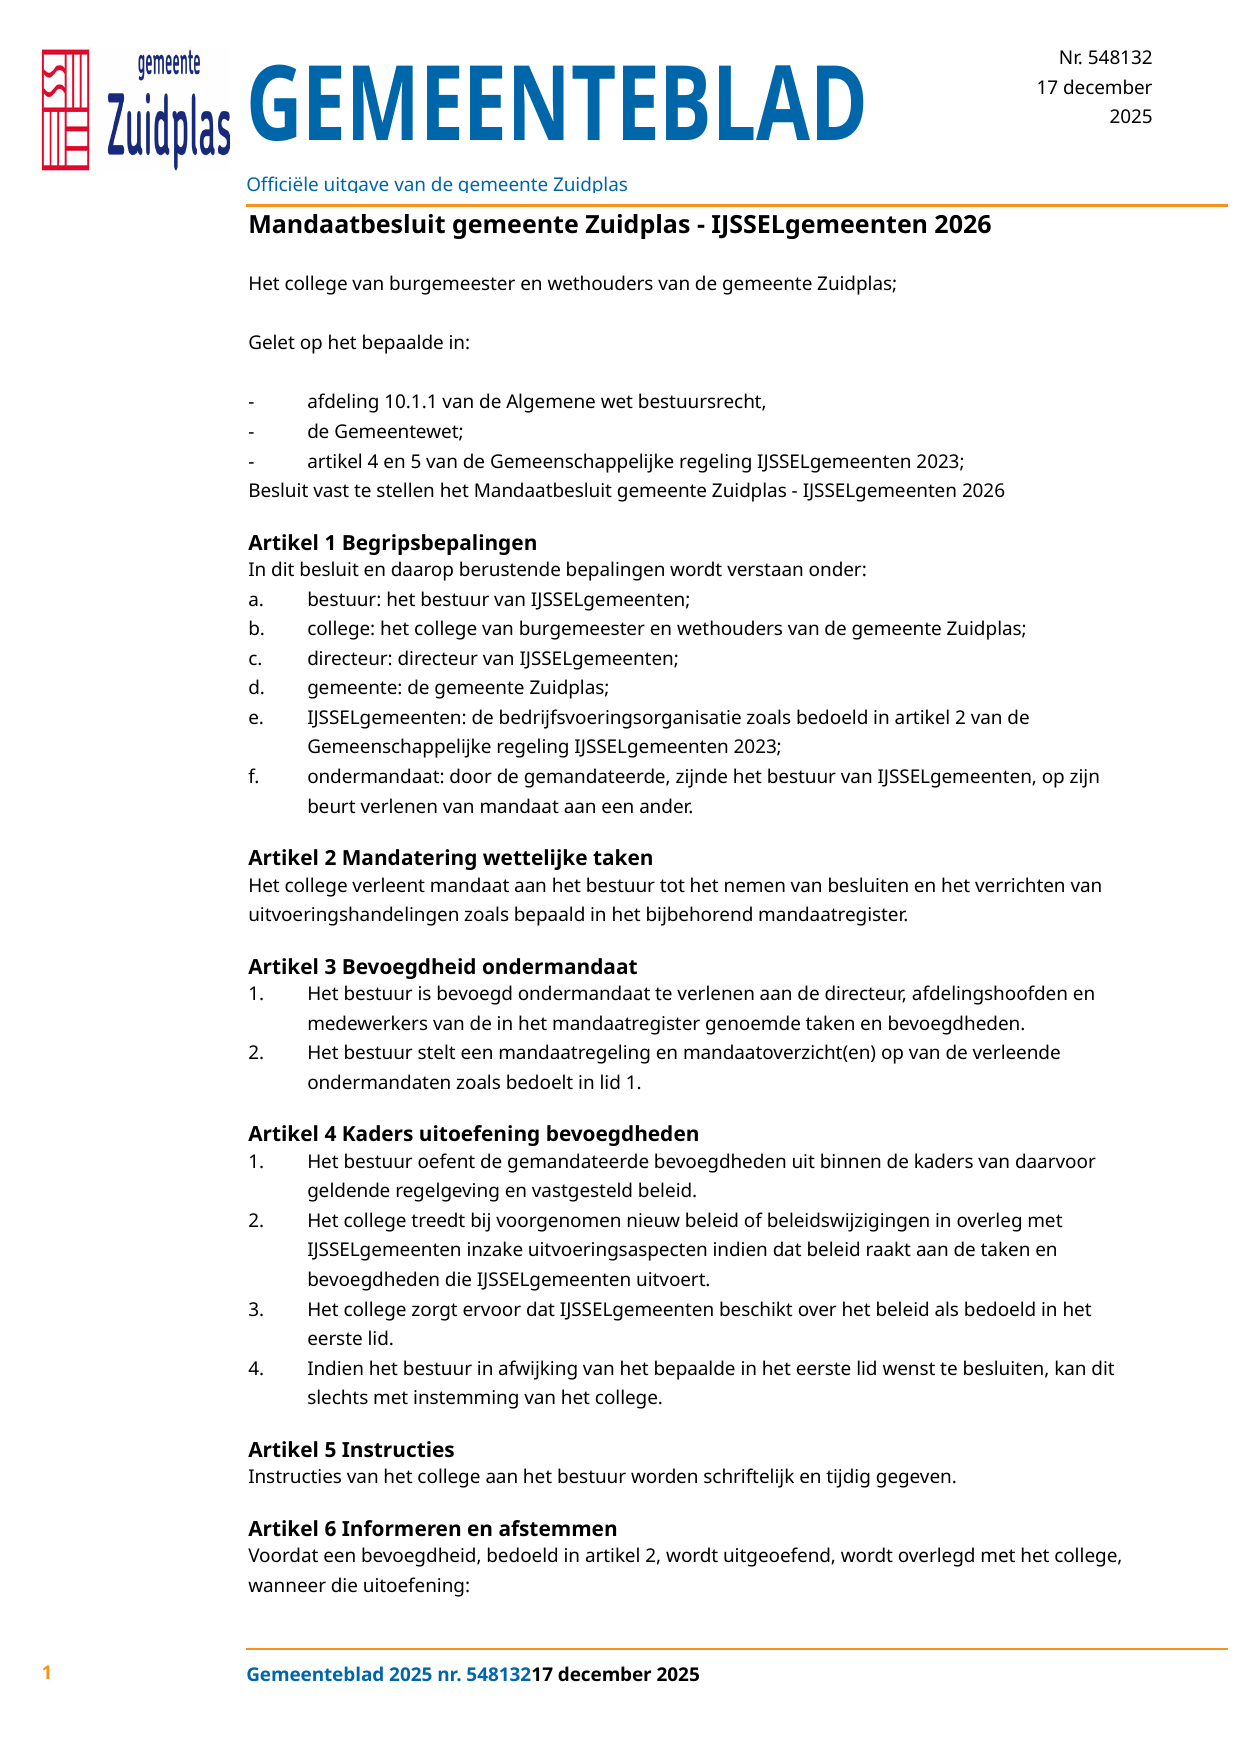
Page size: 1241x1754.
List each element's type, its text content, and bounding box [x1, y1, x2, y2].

text Besluit vast te stellen het Mandaatbesluit gemeente Zuidplas - IJSSELgemeenten 2026 [248, 477, 1152, 503]
text Het college verleent mandaat aan het bestuur tot het nemen van besluiten en het verrichten van uitvoeringshandelingen zoals bepaald in het bijbehorend mandaatregister. [248, 872, 1152, 927]
list artikel 4 en 5 van de Gemeenschappelijke regeling IJSSELgemeenten 2023; [248, 448, 1152, 473]
list afdeling 10.1.1 van de Algemene wet bestuursrecht, [248, 389, 1152, 414]
text Artikel 3 Bevoegdheid ondermandaat [248, 952, 1152, 980]
list Het bestuur stelt een mandaatregeling en mandaatoverzicht(en) op van de verleende ondermandaten zoals bedoelt in lid 1. [248, 1039, 1152, 1095]
list ondermandaat: door de gemandateerde, zijnde het bestuur van IJSSELgemeenten, op zijn beurt verlenen van mandaat aan een ander. [248, 763, 1152, 819]
list bestuur: het bestuur van IJSSELgemeenten; [248, 586, 1152, 612]
text Artikel 5 Instructies [248, 1435, 1152, 1463]
list Indien het bestuur in afwijking van het bepaalde in het eerste lid wenst te besluiten, kan dit slechts met instemming van het college. [248, 1355, 1152, 1410]
list Het bestuur oefent de gemandateerde bevoegdheden uit binnen de kaders van daarvoor geldende regelgeving en vastgesteld beleid. [248, 1148, 1152, 1203]
list de Gemeentewet; [248, 418, 1152, 444]
text Instructies van het college aan het bestuur worden schriftelijk en tijdig gegeven. [248, 1463, 1152, 1489]
picture [41, 47, 231, 172]
text In dit besluit en daarop berustende bepalingen wordt verstaan onder: [248, 556, 1152, 582]
text Artikel 2 Mandatering wettelijke taken [248, 843, 1152, 872]
text Mandaatbesluit gemeente Zuidplas - IJSSELgemeenten 2026 [248, 207, 1152, 241]
list college: het college van burgemeester en wethouders van de gemeente Zuidplas; [248, 615, 1152, 641]
text Het college van burgemeester en wethouders van de gemeente Zuidplas; [248, 270, 1152, 296]
text Artikel 4 Kaders uitoefening bevoegdheden [248, 1119, 1152, 1148]
list Het college treedt bij voorgenomen nieuw beleid of beleidswijzigingen in overleg met IJSSELgemeenten inzake uitvoeringsaspecten indien dat beleid raakt aan de taken en bevoegdheden die IJSSELgemeenten uitvoert. [248, 1207, 1152, 1292]
text Voordat een bevoegdheid, bedoeld in artikel 2, wordt uitgeoefend, wordt overlegd met het college, wanneer die uitoefening: [248, 1542, 1152, 1597]
text Artikel 6 Informeren en afstemmen [248, 1514, 1152, 1542]
list directeur: directeur van IJSSELgemeenten; [248, 645, 1152, 671]
list Het college zorgt ervoor dat IJSSELgemeenten beschikt over het beleid als bedoeld in het eerste lid. [248, 1296, 1152, 1351]
list gemeente: de gemeente Zuidplas; [248, 674, 1152, 700]
list Het bestuur is bevoegd ondermandaat te verlenen aan de directeur, afdelingshoofden en medewerkers van de in het mandaatregister genoemde taken en bevoegdheden. [248, 980, 1152, 1036]
list IJSSELgemeenten: de bedrijfsvoeringsorganisatie zoals bedoeld in artikel 2 van de Gemeenschappelijke regeling IJSSELgemeenten 2023; [248, 704, 1152, 759]
text Gelet op het bepaalde in: [248, 329, 1152, 355]
text Artikel 1 Begripsbepalingen [248, 528, 1152, 556]
